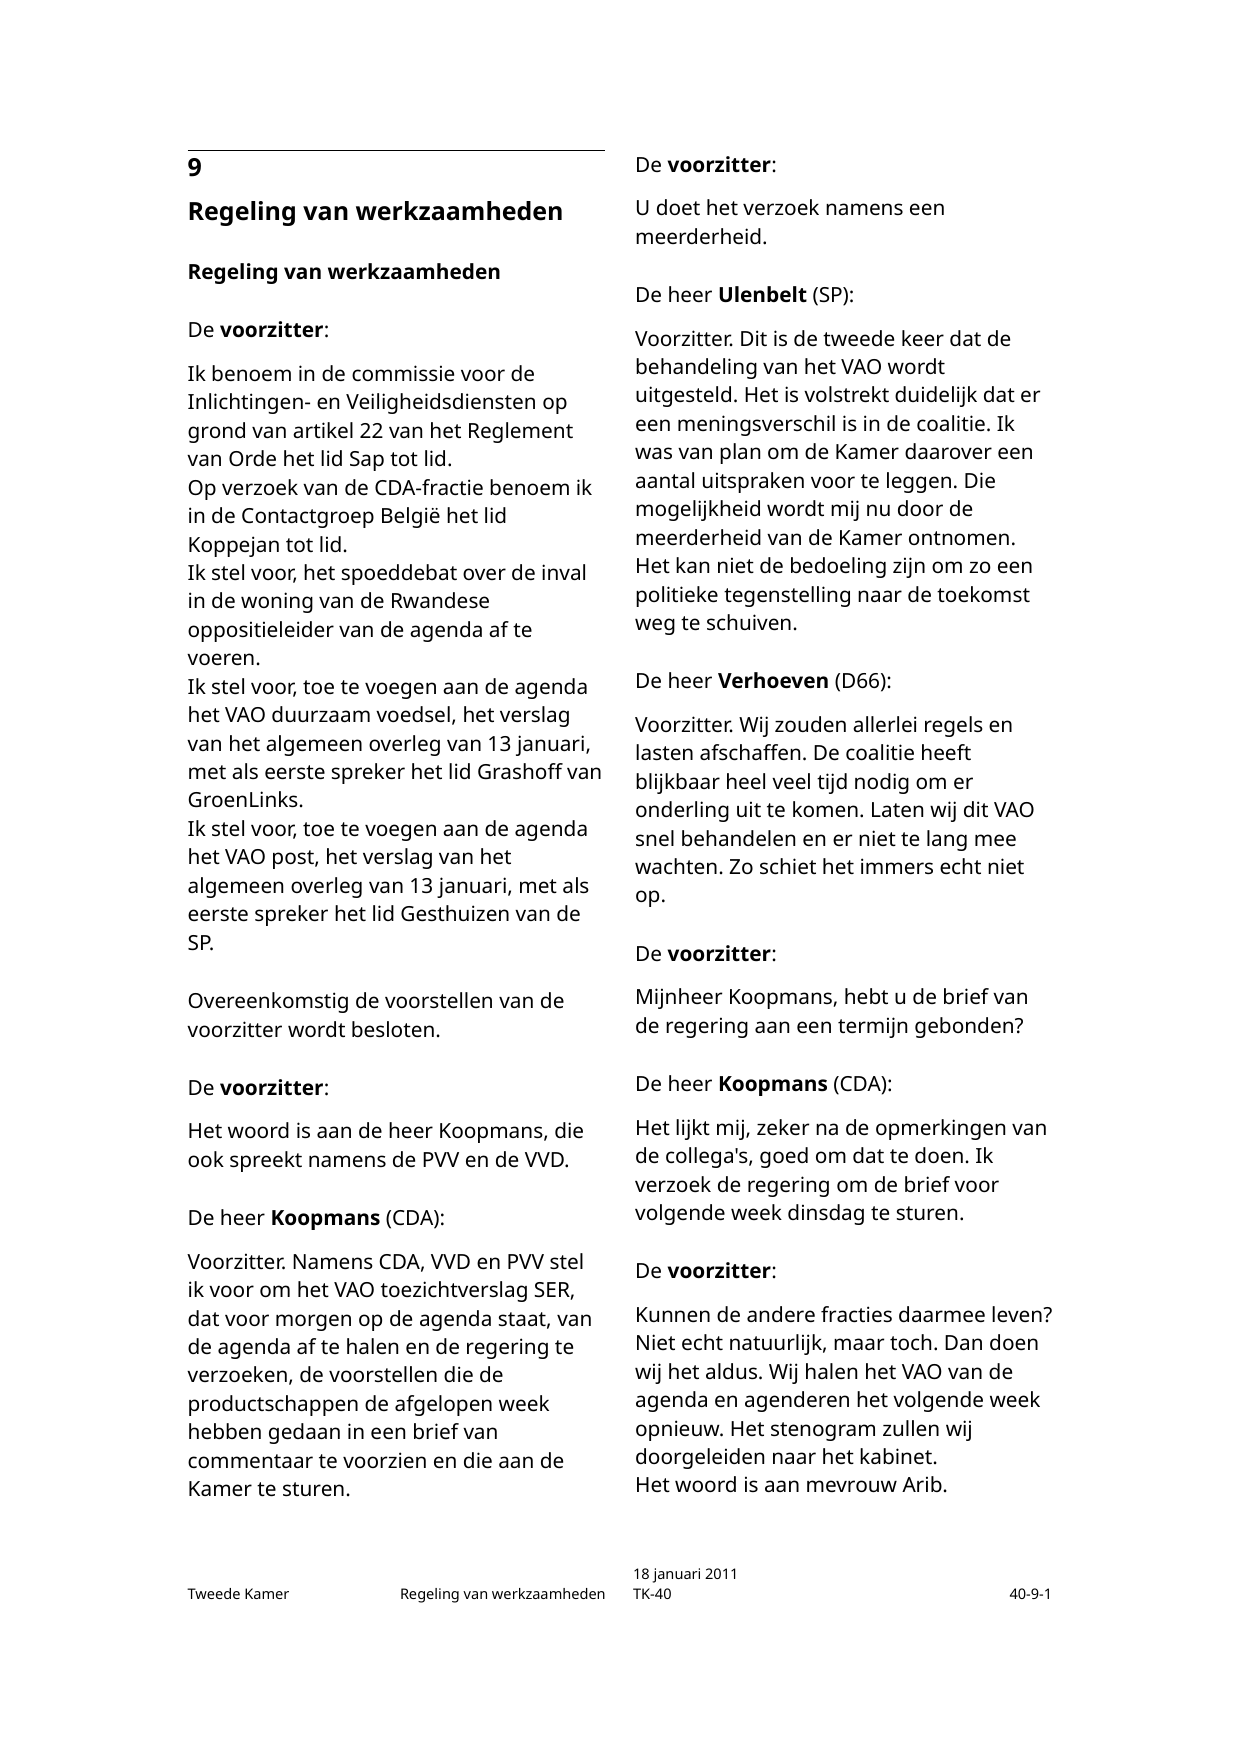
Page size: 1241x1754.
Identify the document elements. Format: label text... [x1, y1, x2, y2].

text U doet het verzoek namens een meerderheid. [635, 193, 1053, 250]
text Mijnheer Koopmans, hebt u de brief van de regering aan een termijn gebonden? [635, 982, 1053, 1039]
text Ik stel voor, toe te voegen aan de agenda het VAO duurzaam voedsel, het verslag van het algemeen overleg van 13 januari, met als eerste spreker het lid Grashoff van GroenLinks. [187, 672, 605, 814]
text Ik stel voor, het spoeddebat over de inval in de woning van de Rwandese oppositieleider van de agenda af te voeren. [187, 558, 605, 672]
text De heer Koopmans (CDA): [635, 1069, 1053, 1098]
text Voorzitter. Namens CDA, VVD en PVV stel ik voor om het VAO toezichtverslag SER, dat voor morgen op de agenda staat, van de agenda af te halen en de regering te verzoeken, de voorstellen die de productschappen de afgelopen week hebben gedaan in een brief van commentaar te voorzien en die aan de Kamer te sturen. [187, 1247, 605, 1503]
text Kunnen de andere fracties daarmee leven? Niet echt natuurlijk, maar toch. Dan doen wij het aldus. Wij halen het VAO van de agenda en agenderen het volgende week opnieuw. Het stenogram zullen wij doorgeleiden naar het kabinet. [635, 1300, 1053, 1471]
text Overeenkomstig de voorstellen van de voorzitter wordt besloten. [187, 986, 605, 1043]
text Het lijkt mij, zeker na de opmerkingen van de collega's, goed om dat te doen. Ik verzoek de regering om de brief voor volgende week dinsdag te sturen. [635, 1113, 1053, 1227]
text De voorzitter: [635, 150, 1053, 178]
text Voorzitter. Wij zouden allerlei regels en lasten afschaffen. De coalitie heeft blijkbaar heel veel tijd nodig om er onderling uit te komen. Laten wij dit VAO snel behandelen en er niet te lang mee wachten. Zo schiet het immers echt niet op. [635, 710, 1053, 909]
text De voorzitter: [187, 1073, 605, 1102]
text Het woord is aan mevrouw Arib. [635, 1471, 1053, 1499]
text De voorzitter: [187, 316, 605, 344]
text Het woord is aan de heer Koopmans, die ook spreekt namens de PVV en de VVD. [187, 1117, 605, 1173]
text Ik benoem in de commissie voor de Inlichtingen- en Veiligheidsdiensten op grond van artikel 22 van het Reglement van Orde het lid Sap tot lid. [187, 359, 605, 473]
text Regeling van werkzaamheden [187, 257, 605, 286]
text Voorzitter. Dit is de tweede keer dat de behandeling van het VAO wordt uitgesteld. Het is volstrekt duidelijk dat er een meningsverschil is in de coalitie. Ik was van plan om de Kamer daarover een aantal uitspraken voor te leggen. Die mogelijkheid wordt mij nu door de meerderheid van de Kamer ontnomen. Het kan niet de bedoeling zijn om zo een politieke tegenstelling naar de toekomst weg te schuiven. [635, 324, 1053, 637]
text De heer Verhoeven (D66): [635, 667, 1053, 695]
text Op verzoek van de CDA-fractie benoem ik in de Contactgroep België het lid Koppejan tot lid. [187, 473, 605, 558]
text De voorzitter: [635, 939, 1053, 967]
text De heer Ulenbelt (SP): [635, 280, 1053, 309]
text De voorzitter: [635, 1257, 1053, 1285]
text Ik stel voor, toe te voegen aan de agenda het VAO post, het verslag van het algemeen overleg van 13 januari, met als eerste spreker het lid Gesthuizen van de SP. [187, 814, 605, 956]
text Regeling van werkzaamheden [187, 193, 605, 227]
text 9 [187, 151, 605, 184]
text De heer Koopmans (CDA): [187, 1203, 605, 1232]
